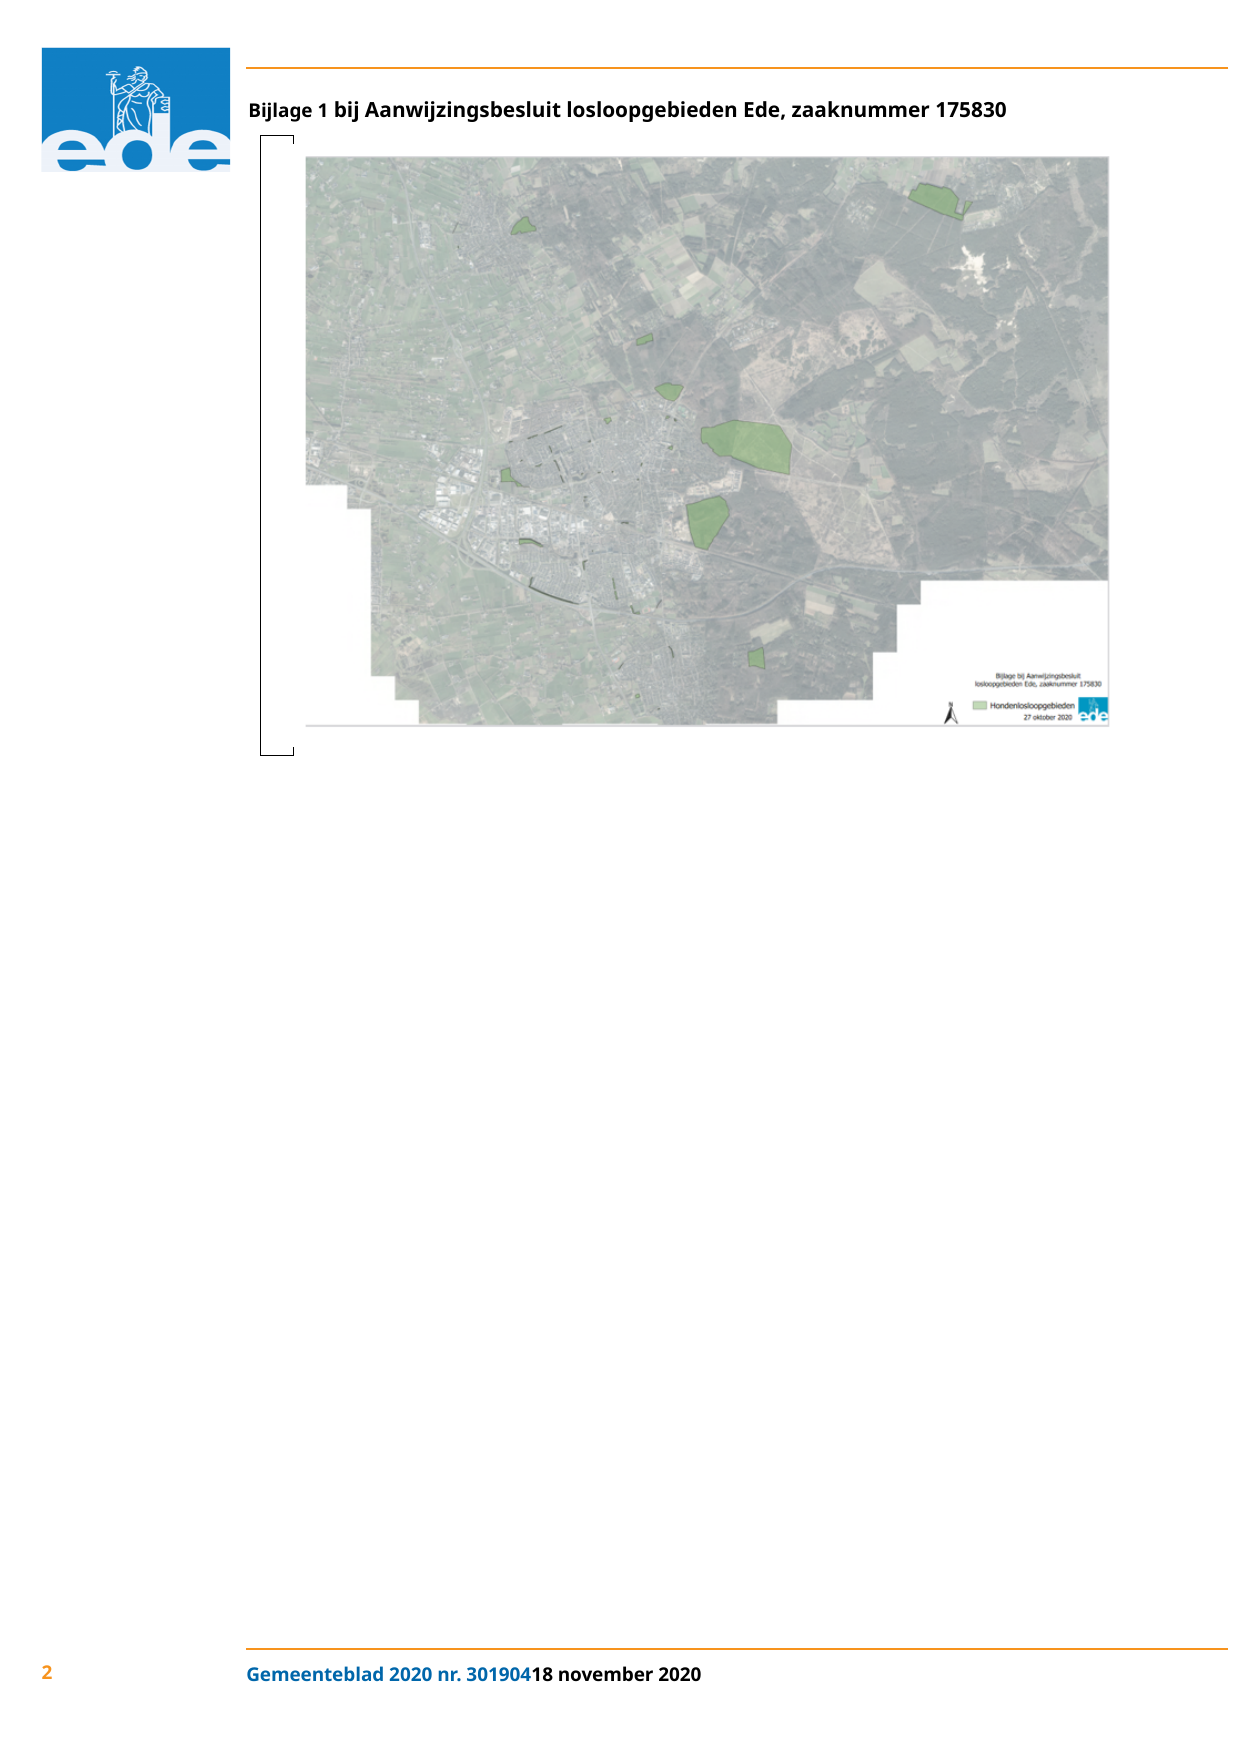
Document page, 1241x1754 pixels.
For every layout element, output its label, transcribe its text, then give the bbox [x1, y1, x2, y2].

picture [41, 47, 231, 172]
picture [268, 144, 1125, 747]
text Bijlage 1 bij Aanwijzingsbesluit losloopgebieden Ede, zaaknummer 175830 [248, 95, 1152, 123]
